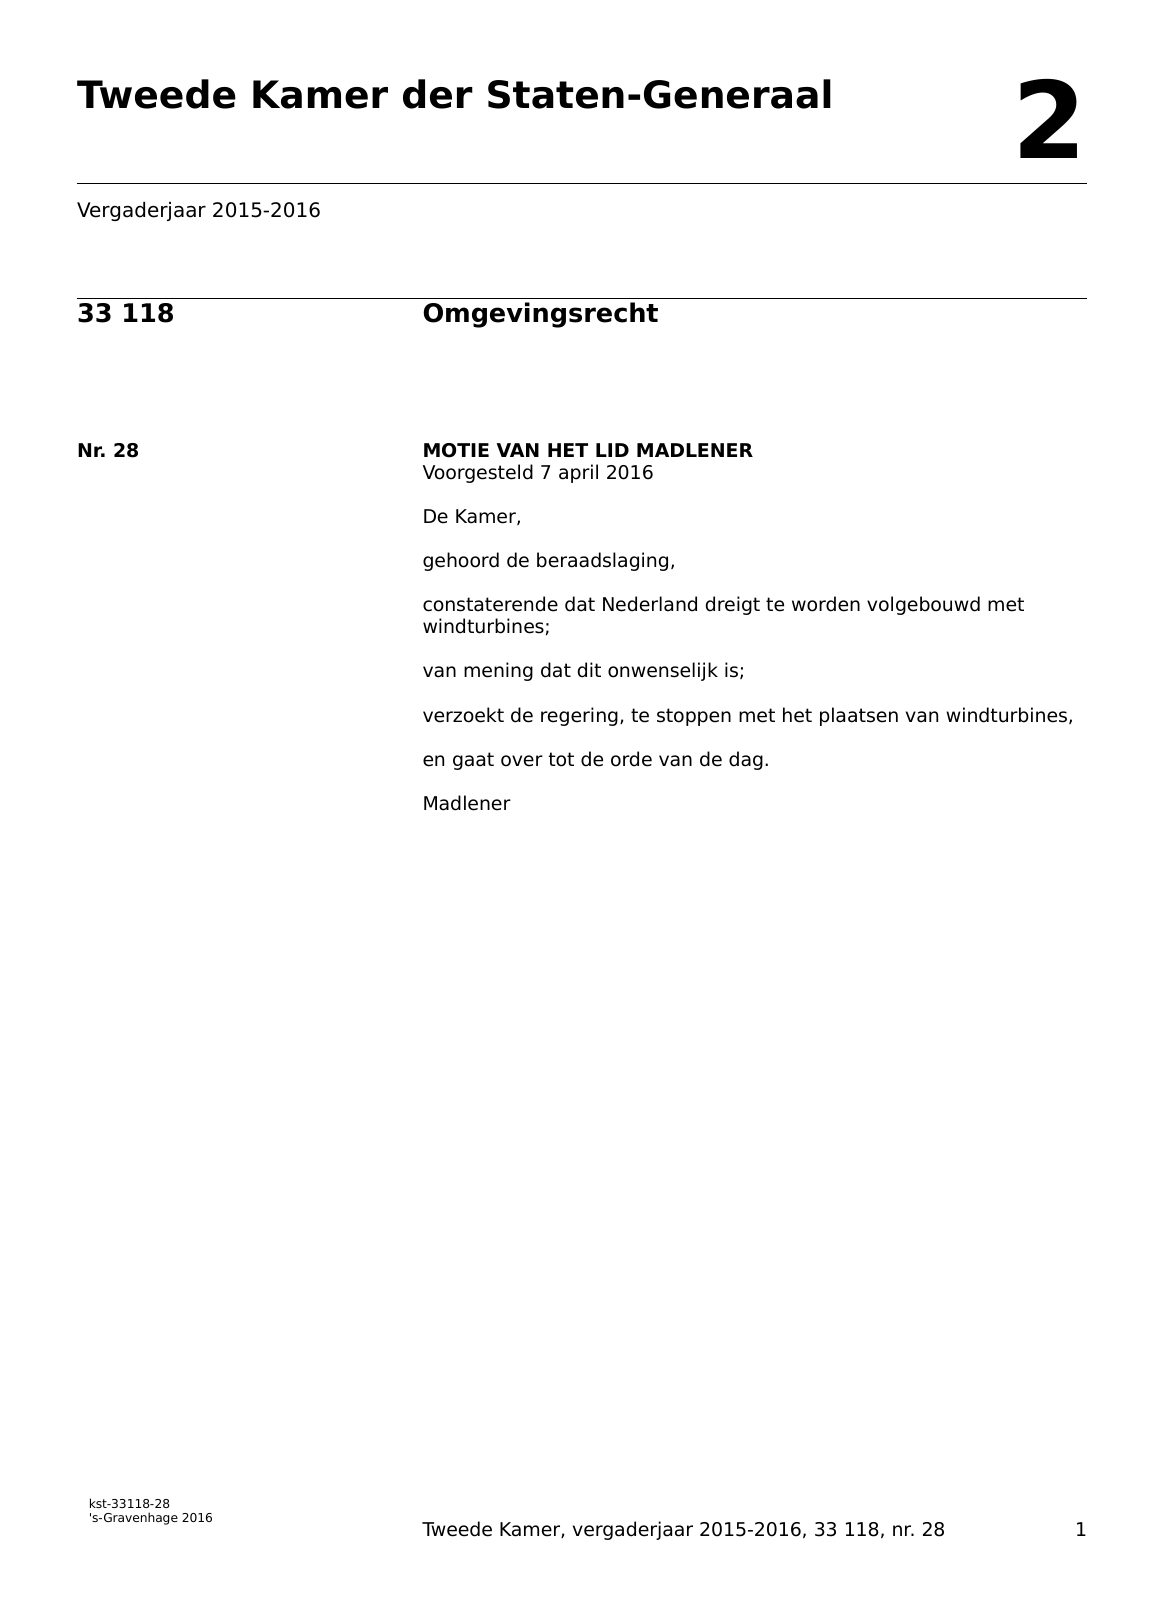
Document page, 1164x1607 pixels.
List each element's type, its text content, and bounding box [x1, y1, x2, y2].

text verzoekt de regering, te stoppen met het plaatsen van windturbines, [422, 704, 1087, 726]
subtitle Nr. 28 MOTIE VAN HET LID MADLENER [77, 440, 1087, 462]
table_header 2 [886, 59, 1087, 183]
text Voorgesteld 7 april 2016 [422, 462, 1087, 484]
text constaterende dat Nederland dreigt te worden volgebouwd met windturbines; [422, 594, 1087, 638]
text gehoord de beraadslaging, [422, 550, 1087, 572]
text 's-Gravenhage 2016 [88, 1511, 323, 1525]
table_cell Vergaderjaar 2015-2016 [77, 184, 1087, 298]
subtitle 33 118 Omgevingsrecht [77, 299, 1087, 329]
text van mening dat dit onwenselijk is; [422, 660, 1087, 682]
text Madlener [422, 793, 1087, 815]
table_header Tweede Kamer der Staten-Generaal [77, 59, 886, 183]
text De Kamer, [422, 506, 1087, 528]
text kst-33118-28 [88, 1497, 323, 1511]
text en gaat over tot de orde van de dag. [422, 749, 1087, 771]
